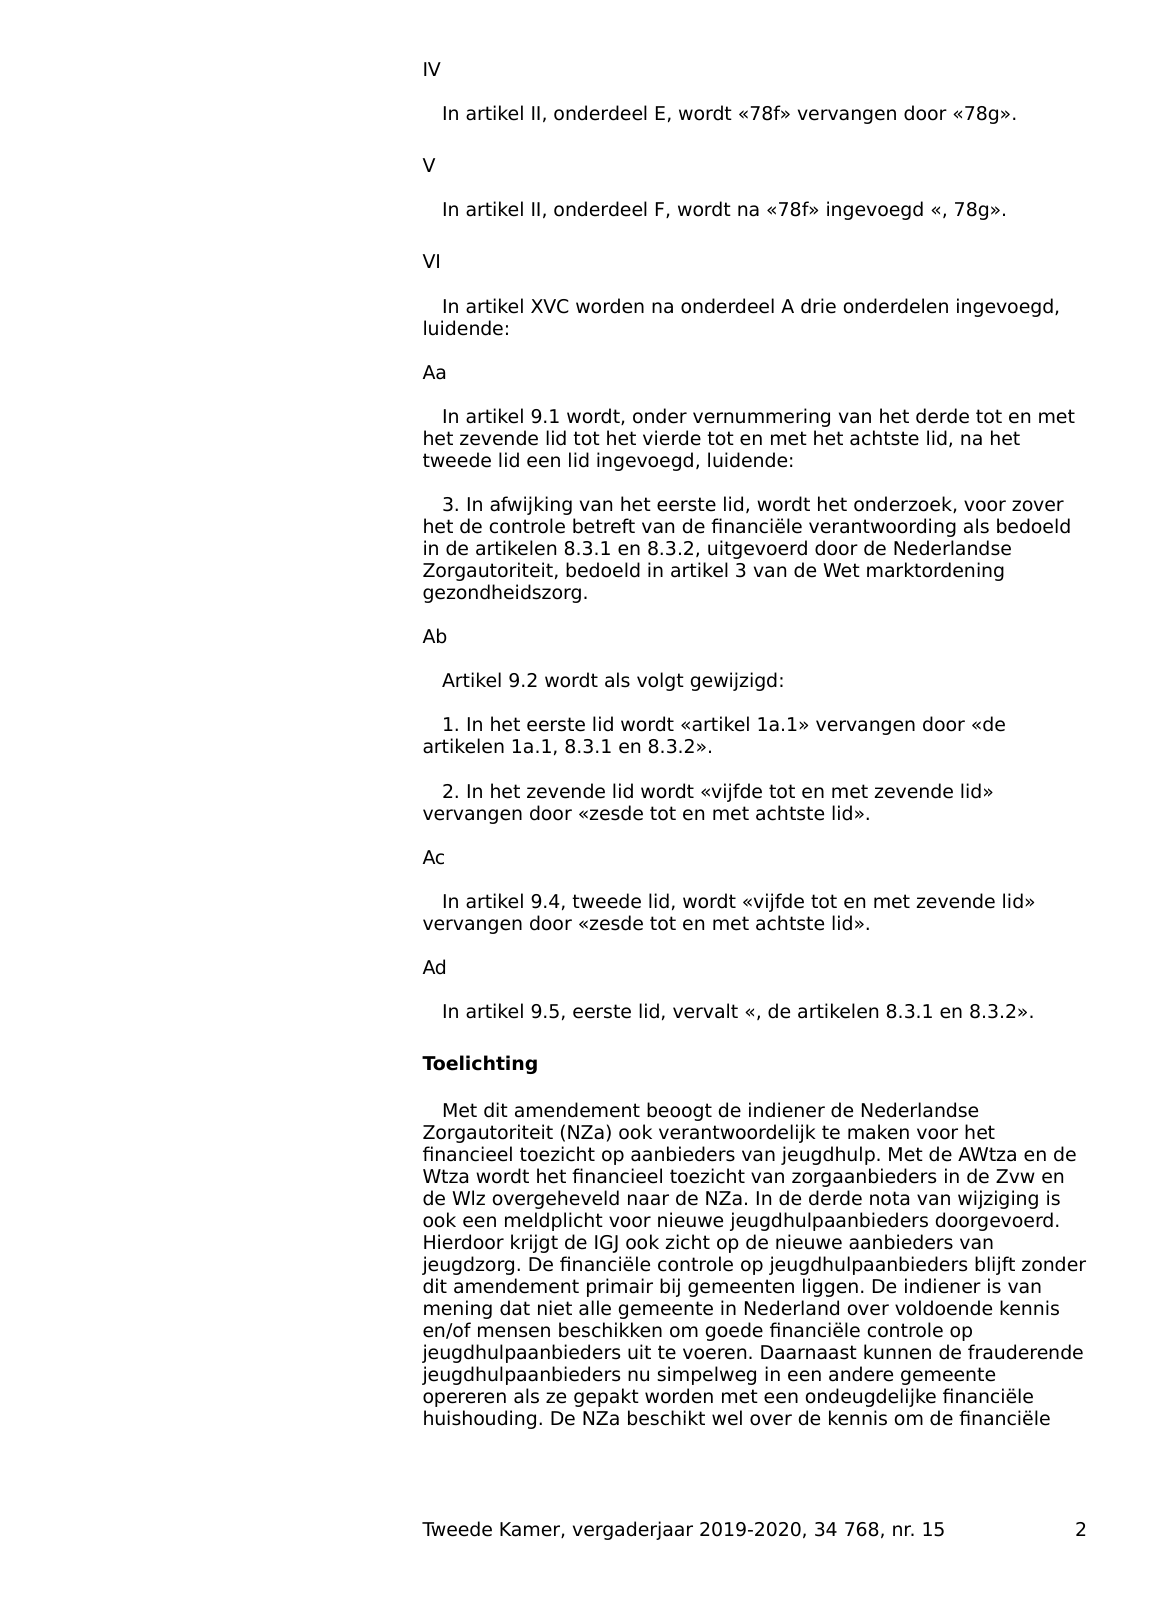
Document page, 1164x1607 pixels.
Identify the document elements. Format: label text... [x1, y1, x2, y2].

subtitle Toelichting [422, 1053, 1087, 1075]
text In artikel XVC worden na onderdeel A drie onderdelen ingevoegd, luidende: [422, 296, 1087, 339]
text 2. In het zevende lid wordt «vijfde tot en met zevende lid» vervangen door «zesde tot en met achtste lid». [422, 781, 1087, 824]
text In artikel II, onderdeel E, wordt «78f» vervangen door «78g». [422, 103, 1087, 125]
subtitle V [422, 155, 1087, 177]
subtitle VI [422, 251, 1087, 273]
text In artikel 9.4, tweede lid, wordt «vijfde tot en met zevende lid» vervangen door «zesde tot en met achtste lid». [422, 891, 1087, 935]
text 3. In afwijking van het eerste lid, wordt het onderzoek, voor zover het de controle betreft van de financiële verantwoording als bedoeld in de artikelen 8.3.1 en 8.3.2, uitgevoerd door de Nederlandse Zorgautoriteit, bedoeld in artikel 3 van de Wet marktordening gezondheidszorg. [422, 494, 1087, 604]
text Ac [422, 847, 1087, 869]
text Ab [422, 626, 1087, 648]
text Met dit amendement beoogt de indiener de Nederlandse Zorgautoriteit (NZa) ook verantwoordelijk te maken voor het financieel toezicht op aanbieders van jeugdhulp. Met de AWtza en de Wtza wordt het financieel toezicht van zorgaanbieders in de Zvw en de Wlz overgeheveld naar de NZa. In de derde nota van wijziging is ook een meldplicht voor nieuwe jeugdhulpaanbieders doorgevoerd. Hierdoor krijgt de IGJ ook zicht op de nieuwe aanbieders van jeugdzorg. De financiële controle op jeugdhulpaanbieders blijft zonder dit amendement primair bij gemeenten liggen. De indiener is van mening dat niet alle gemeente in Nederland over voldoende kennis en/of mensen beschikken om goede financiële controle op jeugdhulpaanbieders uit te voeren. Daarnaast kunnen de frauderende jeugdhulpaanbieders nu simpelweg in een andere gemeente opereren als ze gepakt worden met een ondeugdelijke financiële huishouding. De NZa beschikt wel over de kennis om de financiële [422, 1100, 1087, 1430]
text In artikel II, onderdeel F, wordt na «78f» ingevoegd «, 78g». [422, 199, 1087, 221]
text In artikel 9.1 wordt, onder vernummering van het derde tot en met het zevende lid tot het vierde tot en met het achtste lid, na het tweede lid een lid ingevoegd, luidende: [422, 406, 1087, 472]
text Aa [422, 362, 1087, 384]
text Ad [422, 957, 1087, 979]
subtitle IV [422, 59, 1087, 81]
text 1. In het eerste lid wordt «artikel 1a.1» vervangen door «de artikelen 1a.1, 8.3.1 en 8.3.2». [422, 714, 1087, 758]
text Artikel 9.2 wordt als volgt gewijzigd: [422, 670, 1087, 692]
text In artikel 9.5, eerste lid, vervalt «, de artikelen 8.3.1 en 8.3.2». [422, 1001, 1087, 1023]
